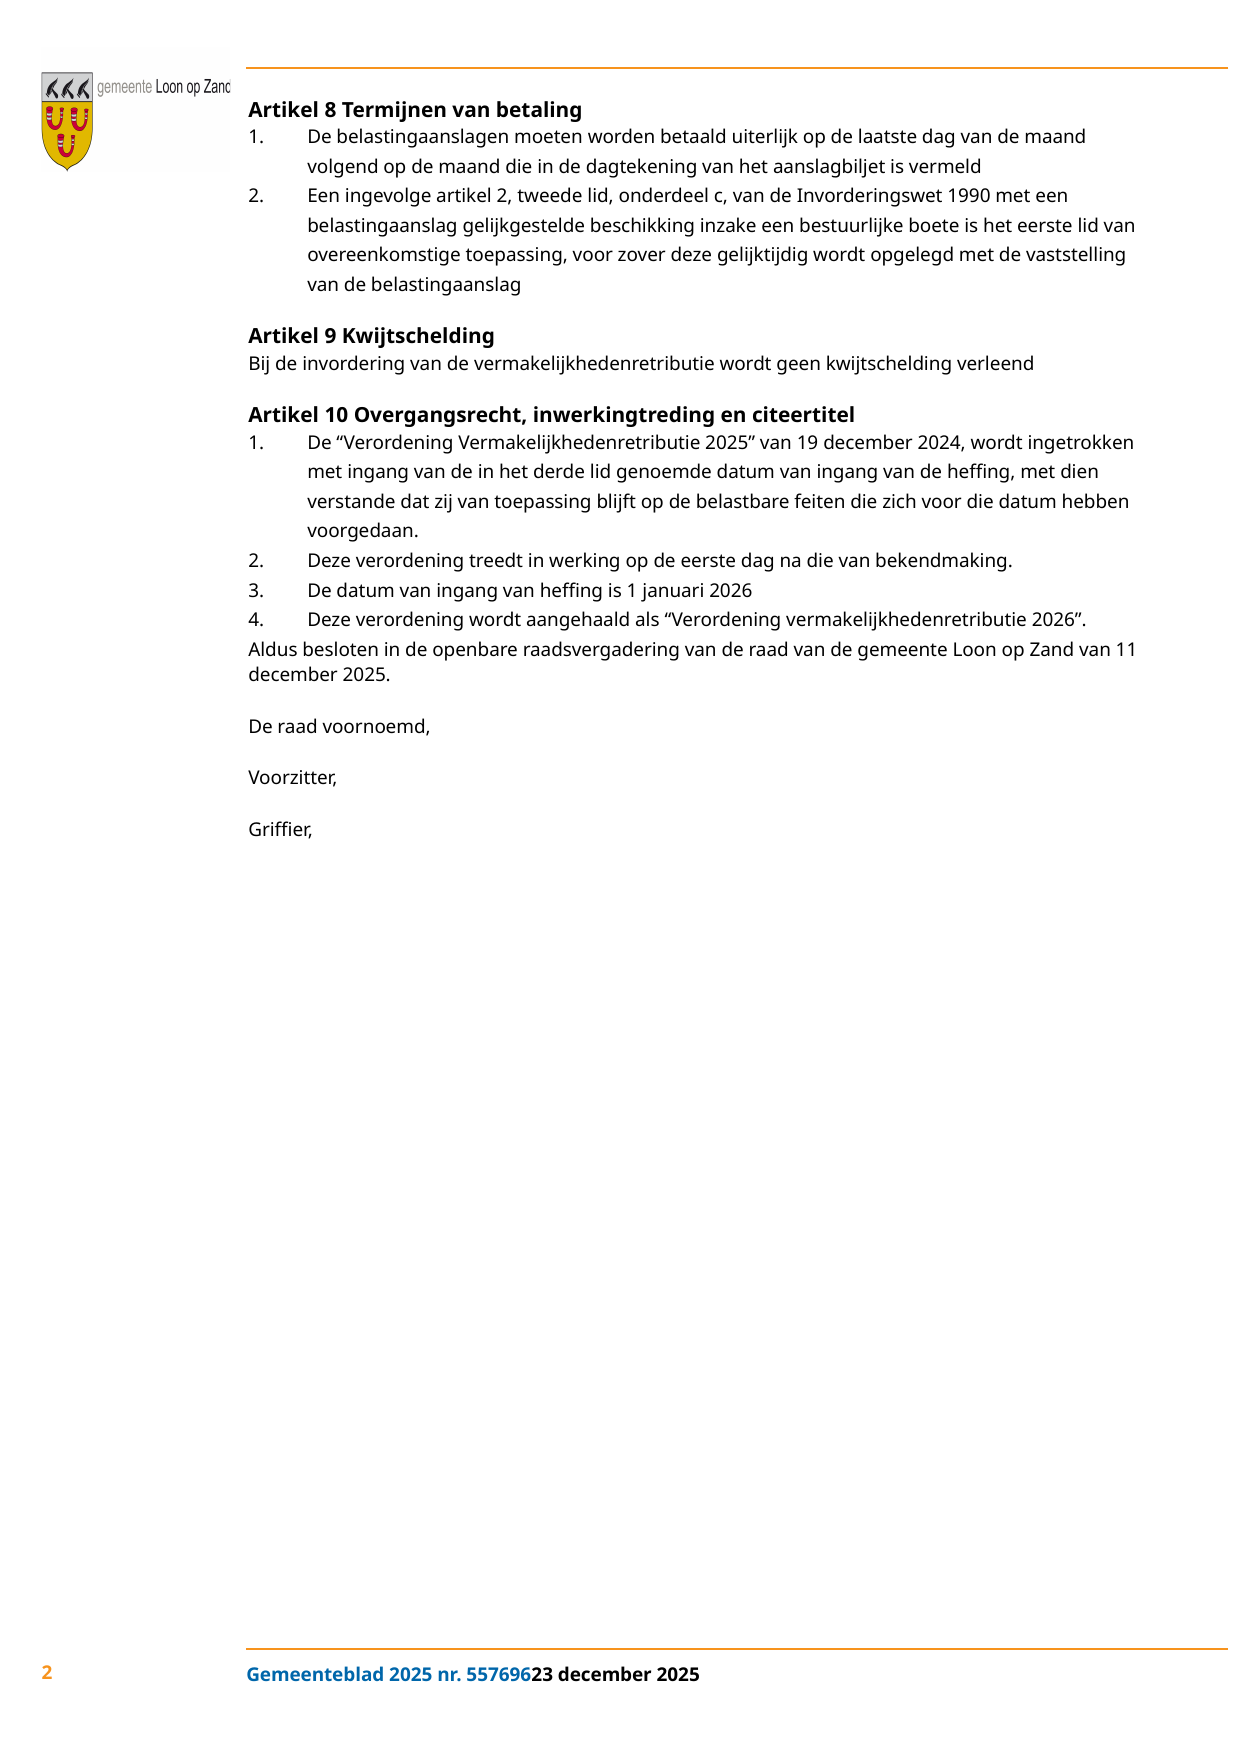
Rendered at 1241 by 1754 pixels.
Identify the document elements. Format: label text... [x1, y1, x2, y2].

list Een ingevolge artikel 2, tweede lid, onderdeel c, van de Invorderingswet 1990 met een belastingaanslag gelijkgestelde beschikking inzake een bestuurlijke boete is het eerste lid van overeenkomstige toepassing, voor zover deze gelijktijdig wordt opgelegd met de vaststelling van de belastingaanslag [248, 182, 1152, 297]
text Artikel 10 Overgangsrecht, inwerkingtreding en citeertitel [248, 400, 1152, 429]
list De datum van ingang van heffing is 1 januari 2026 [248, 577, 1152, 602]
text Voorzitter, [248, 764, 1152, 790]
text Bij de invordering van de vermakelijkhedenretributie wordt geen kwijtschelding verleend [248, 350, 1152, 376]
list De belastingaanslagen moeten worden betaald uiterlijk op de laatste dag van de maand volgend op de maand die in de dagtekening van het aanslagbiljet is vermeld [248, 123, 1152, 178]
text Artikel 9 Kwijtschelding [248, 322, 1152, 350]
list Deze verordening treedt in werking op de eerste dag na die van bekendmaking. [248, 547, 1152, 573]
text Aldus besloten in de openbare raadsvergadering van de raad van de gemeente Loon op Zand van 11 december 2025. [248, 636, 1152, 687]
list De “Verordening Vermakelijkhedenretributie 2025” van 19 december 2024, wordt ingetrokken met ingang van de in het derde lid genoemde datum van ingang van de heffing, met dien verstande dat zij van toepassing blijft op de belastbare feiten die zich voor die datum hebben voorgedaan. [248, 429, 1152, 543]
list Deze verordening wordt aangehaald als “Verordening vermakelijkhedenretributie 2026”. [248, 606, 1152, 632]
text Griffier, [248, 816, 1152, 842]
text De raad voornoemd, [248, 713, 1152, 739]
picture [41, 47, 231, 172]
text Artikel 8 Termijnen van betaling [248, 95, 1152, 123]
